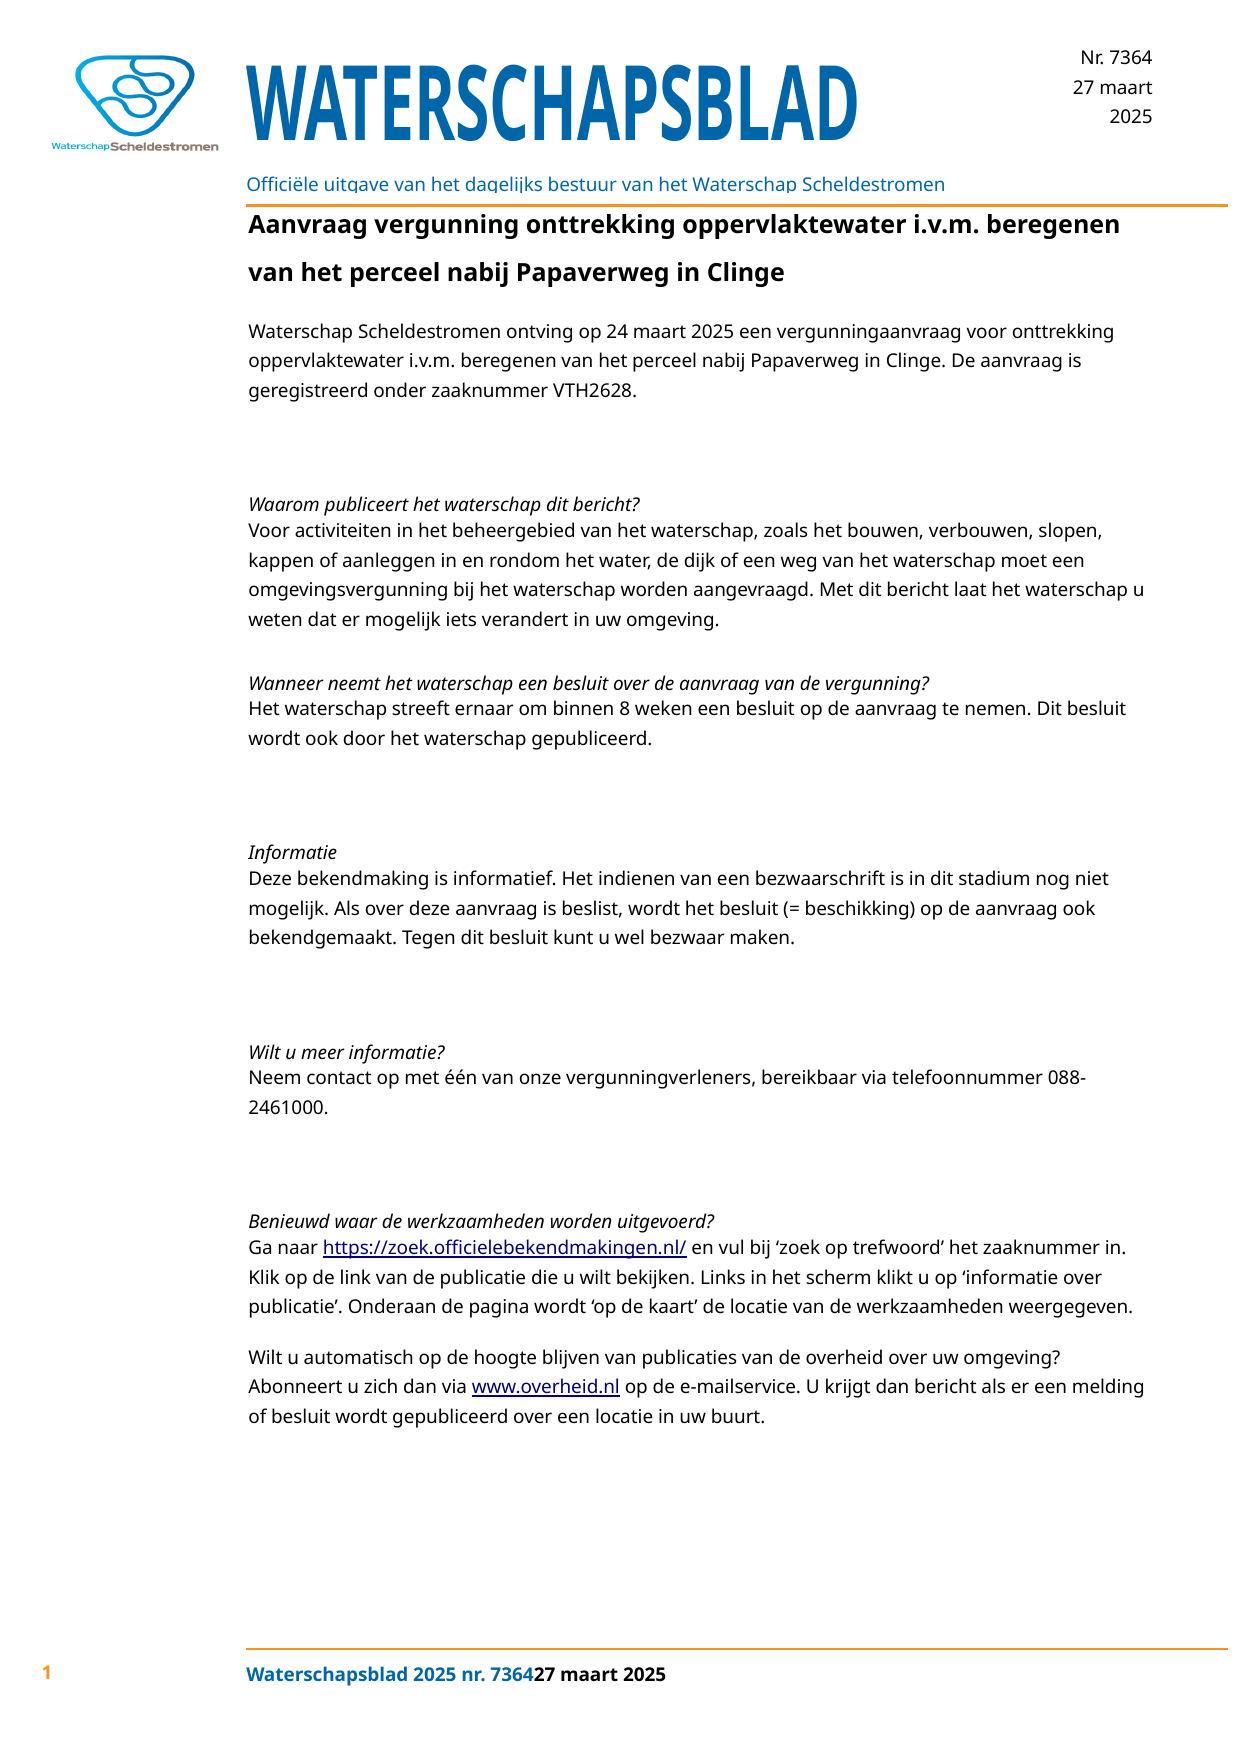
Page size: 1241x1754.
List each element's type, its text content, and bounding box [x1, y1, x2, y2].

text Neem contact op met één van onze vergunningverleners, bereikbaar via telefoonnummer 088-2461000. [248, 1064, 1152, 1120]
text Benieuwd waar de werkzaamheden worden uitgevoerd? [248, 1208, 1152, 1234]
text Deze bekendmaking is informatief. Het indienen van een bezwaarschrift is in dit stadium nog niet mogelijk. Als over deze aanvraag is beslist, wordt het besluit (= beschikking) op de aanvraag ook bekendgemaakt. Tegen dit besluit kunt u wel bezwaar maken. [248, 865, 1152, 950]
text Wilt u meer informatie? [248, 1039, 1152, 1064]
text Waarom publiceert het waterschap dit bericht? [248, 491, 1152, 517]
text Wilt u automatisch op de hoogte blijven van publicaties van de overheid over uw omgeving? Abonneert u zich dan via www.overheid.nl op de e-mailservice. U krijgt dan bericht als er een melding of besluit wordt gepubliceerd over een locatie in uw buurt. [248, 1344, 1152, 1429]
text Wanneer neemt het waterschap een besluit over de aanvraag van de vergunning? [248, 670, 1152, 696]
picture [41, 47, 231, 172]
text Waterschap Scheldestromen ontving op 24 maart 2025 een vergunningaanvraag voor onttrekking oppervlaktewater i.v.m. beregenen van het perceel nabij Papaverweg in Clinge. De aanvraag is geregistreerd onder zaaknummer VTH2628. [248, 318, 1152, 403]
text Aanvraag vergunning onttrekking oppervlaktewater i.v.m. beregenen van het perceel nabij Papaverweg in Clinge [248, 207, 1152, 288]
text Ga naar https://zoek.officielebekendmakingen.nl/ en vul bij ‘zoek op trefwoord’ het zaaknummer in. Klik op de link van de publicatie die u wilt bekijken. Links in het scherm klikt u op ‘informatie over publicatie’. Onderaan de pagina wordt ‘op de kaart’ de locatie van de werkzaamheden weergegeven. [248, 1234, 1152, 1319]
text Voor activiteiten in het beheergebied van het waterschap, zoals het bouwen, verbouwen, slopen, kappen of aanleggen in en rondom het water, de dijk of een weg van het waterschap moet een omgevingsvergunning bij het waterschap worden aangevraagd. Met dit bericht laat het waterschap u weten dat er mogelijk iets verandert in uw omgeving. [248, 517, 1152, 632]
text Het waterschap streeft ernaar om binnen 8 weken een besluit op de aanvraag te nemen. Dit besluit wordt ook door het waterschap gepubliceerd. [248, 696, 1152, 751]
text Informatie [248, 839, 1152, 865]
